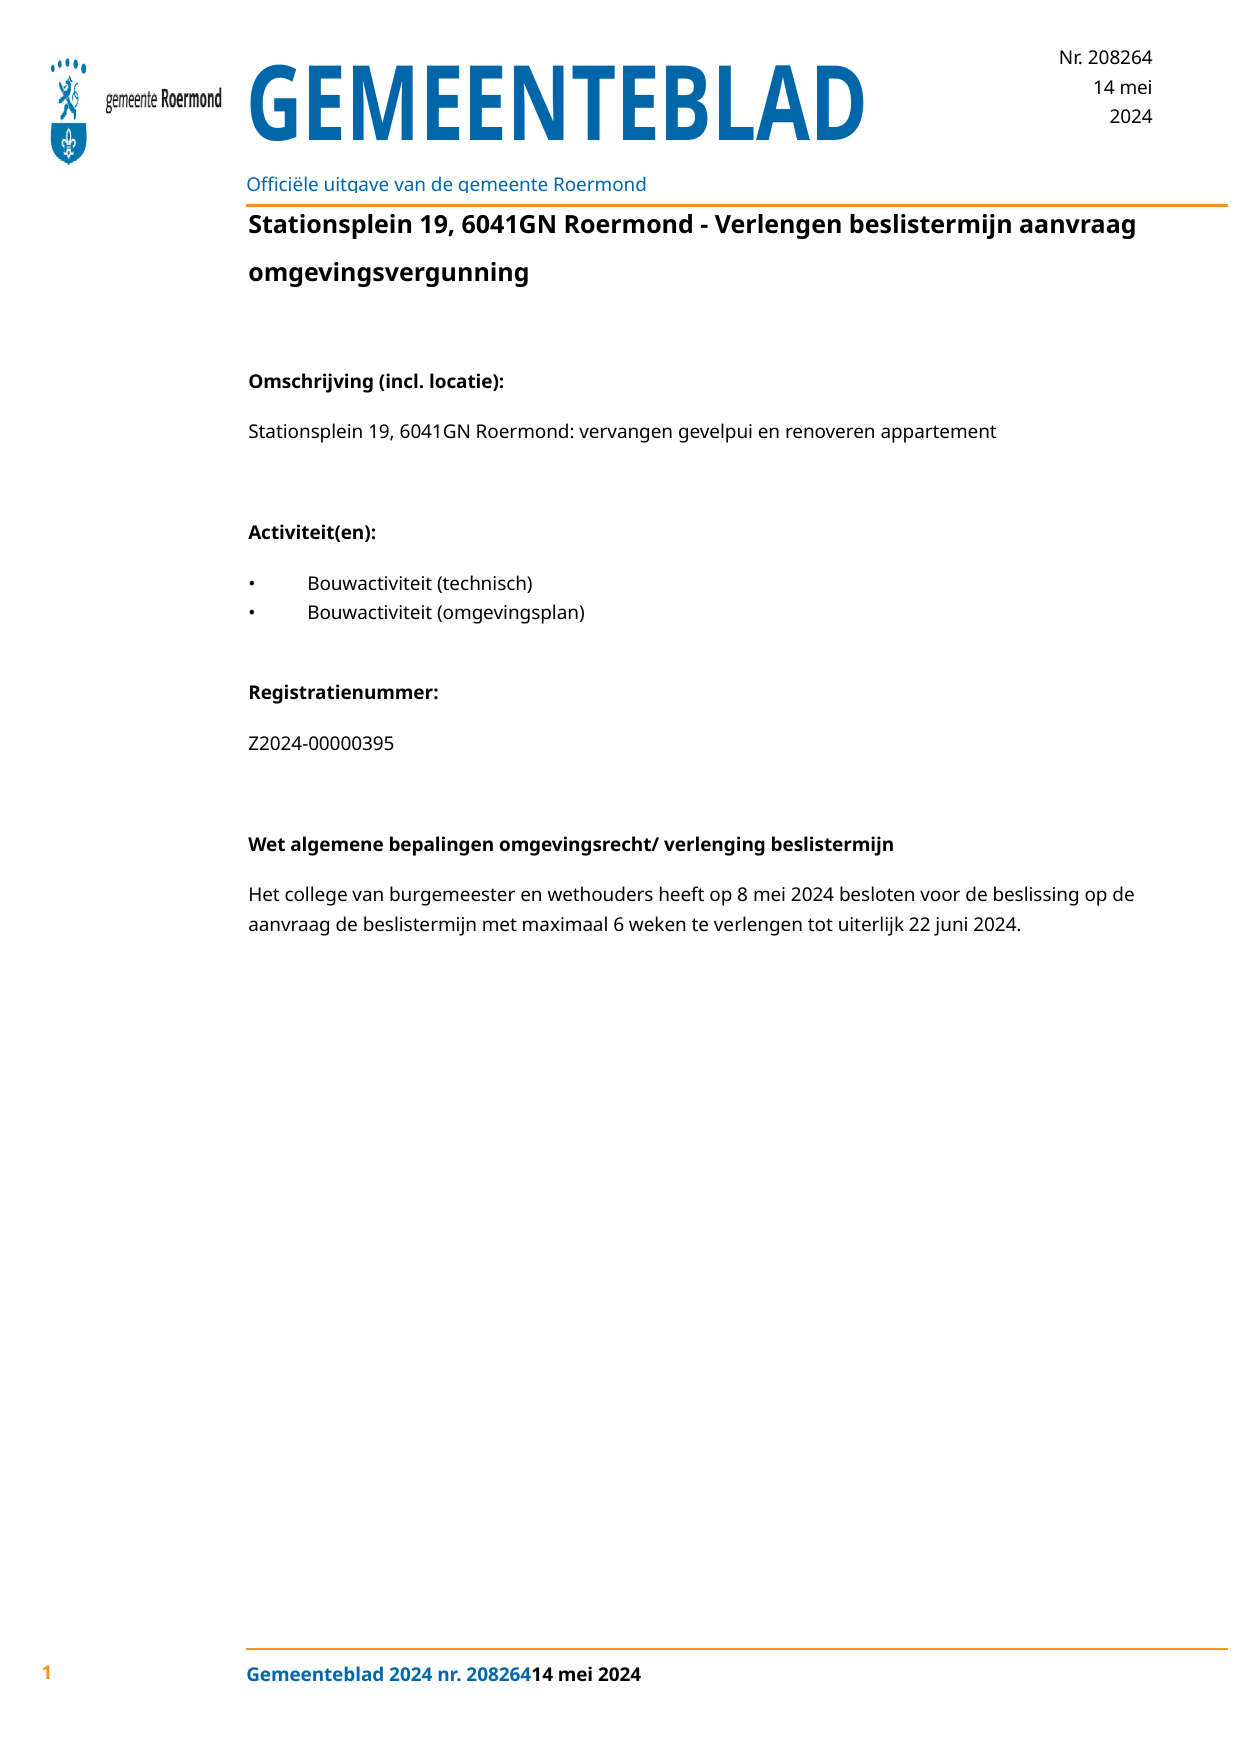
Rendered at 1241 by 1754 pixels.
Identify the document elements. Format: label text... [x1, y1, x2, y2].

list Bouwactiviteit (technisch) [248, 570, 1152, 596]
text Z2024-00000395 [248, 730, 1152, 756]
text Omschrijving (incl. locatie): [248, 368, 1152, 394]
text Wet algemene bepalingen omgevingsrecht/ verlenging beslistermijn [248, 831, 1152, 857]
text Registratienummer: [248, 679, 1152, 705]
text Het college van burgemeester en wethouders heeft op 8 mei 2024 besloten voor de beslissing op de aanvraag de beslistermijn met maximaal 6 weken te verlengen tot uiterlijk 22 juni 2024. [248, 881, 1152, 937]
list Bouwactiviteit (omgevingsplan) [248, 599, 1152, 625]
text Stationsplein 19, 6041GN Roermond - Verlengen beslistermijn aanvraag omgevingsvergunning [248, 207, 1152, 288]
text Stationsplein 19, 6041GN Roermond: vervangen gevelpui en renoveren appartement [248, 419, 1152, 444]
picture [41, 47, 231, 172]
text Activiteit(en): [248, 519, 1152, 545]
